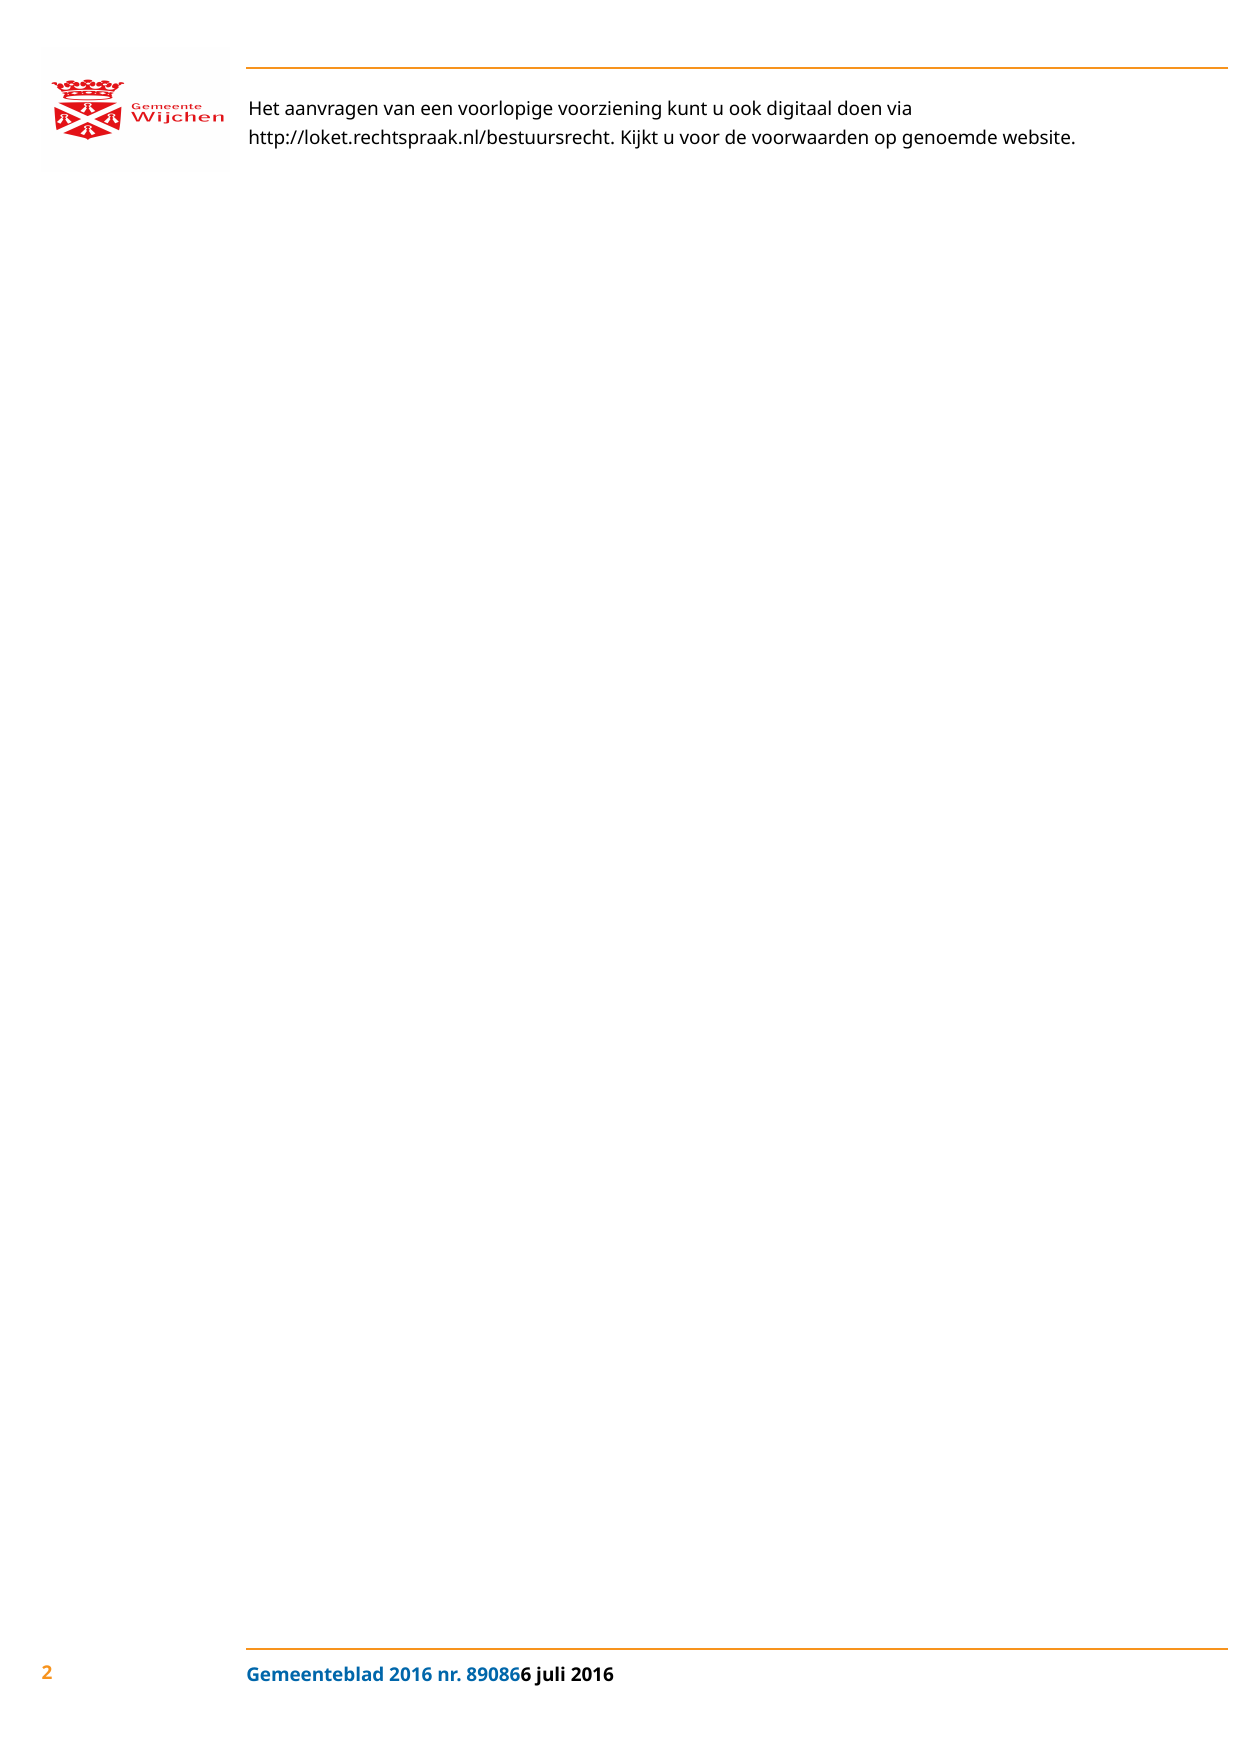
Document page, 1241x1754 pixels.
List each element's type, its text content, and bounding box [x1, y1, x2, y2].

picture [41, 47, 231, 172]
text Het aanvragen van een voorlopige voorziening kunt u ook digitaal doen via http://loket.rechtspraak.nl/bestuursrecht. Kijkt u voor de voorwaarden op genoemde website. [248, 95, 1152, 150]
